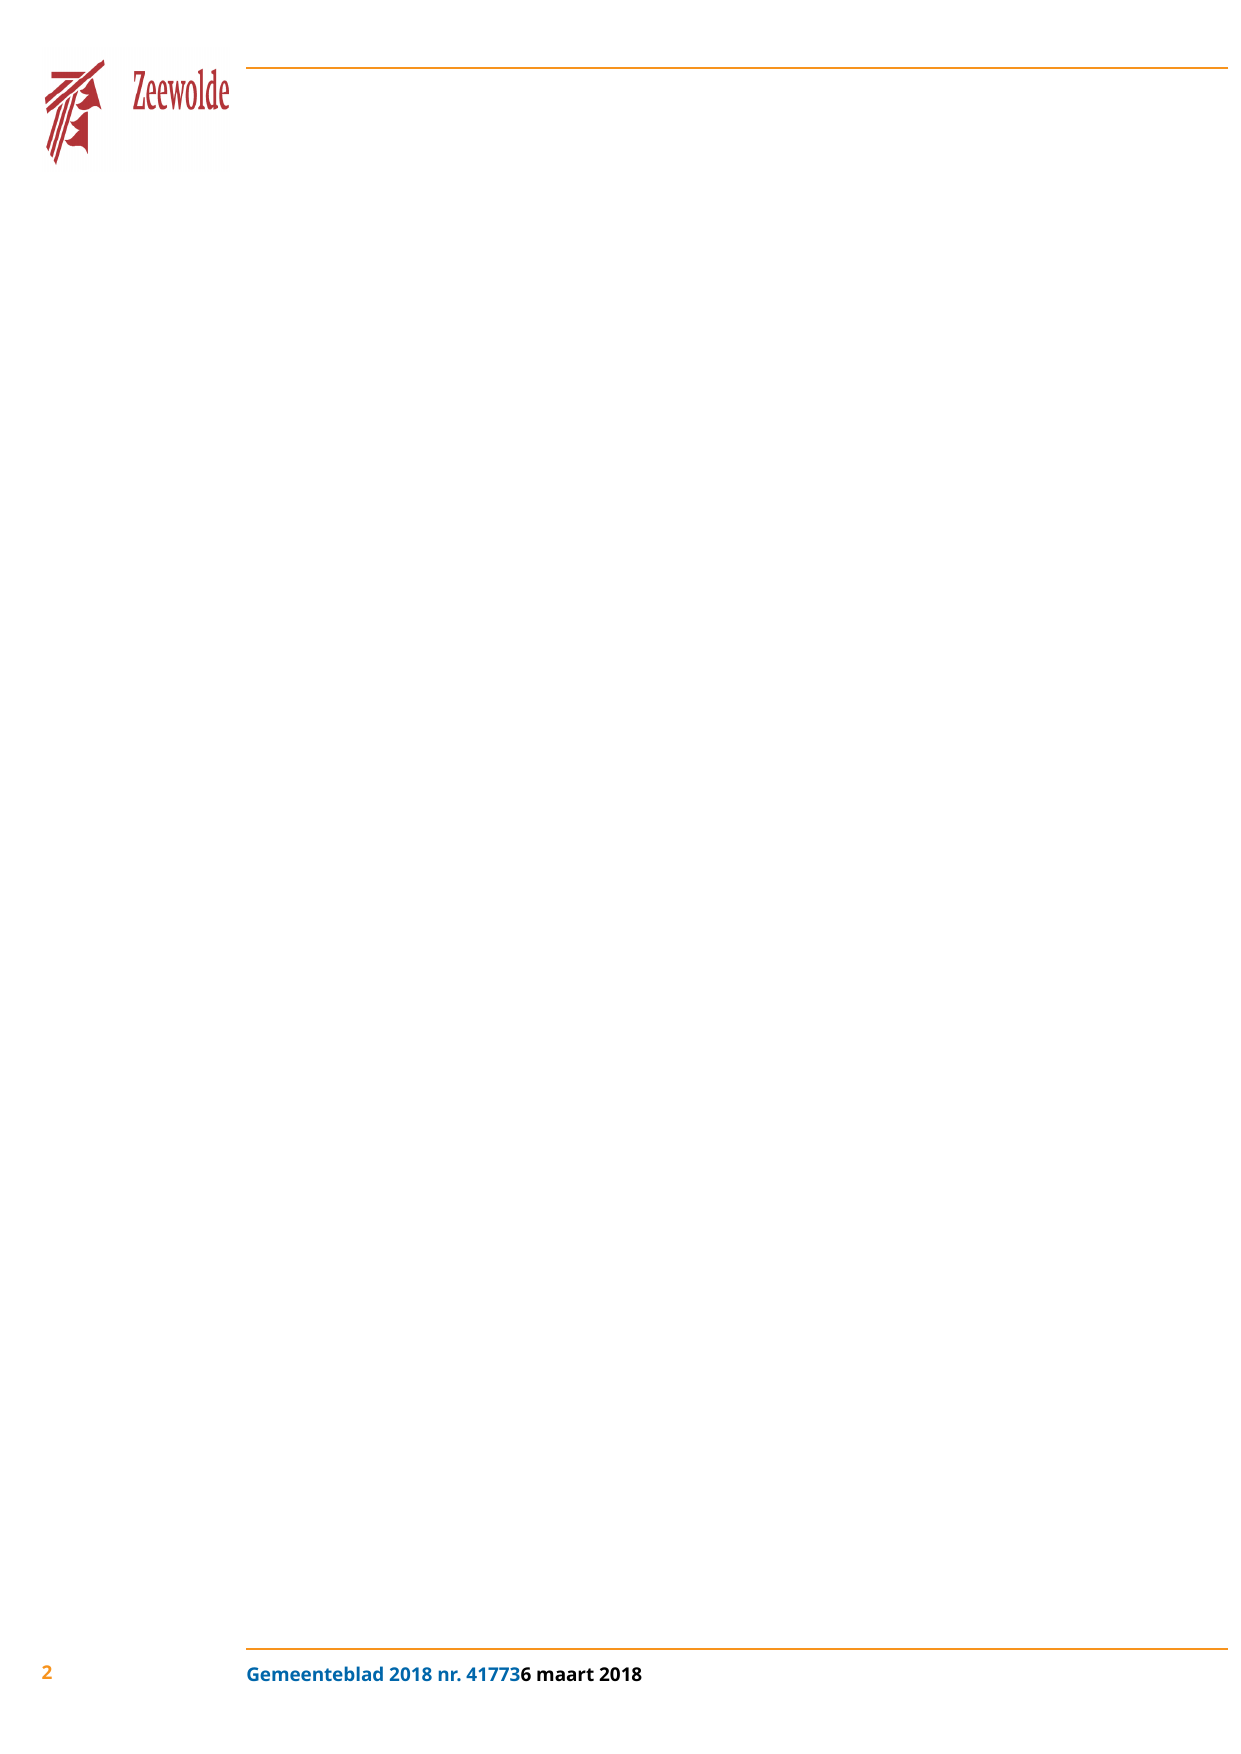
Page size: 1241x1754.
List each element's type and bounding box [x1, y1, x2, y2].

picture [41, 47, 231, 172]
